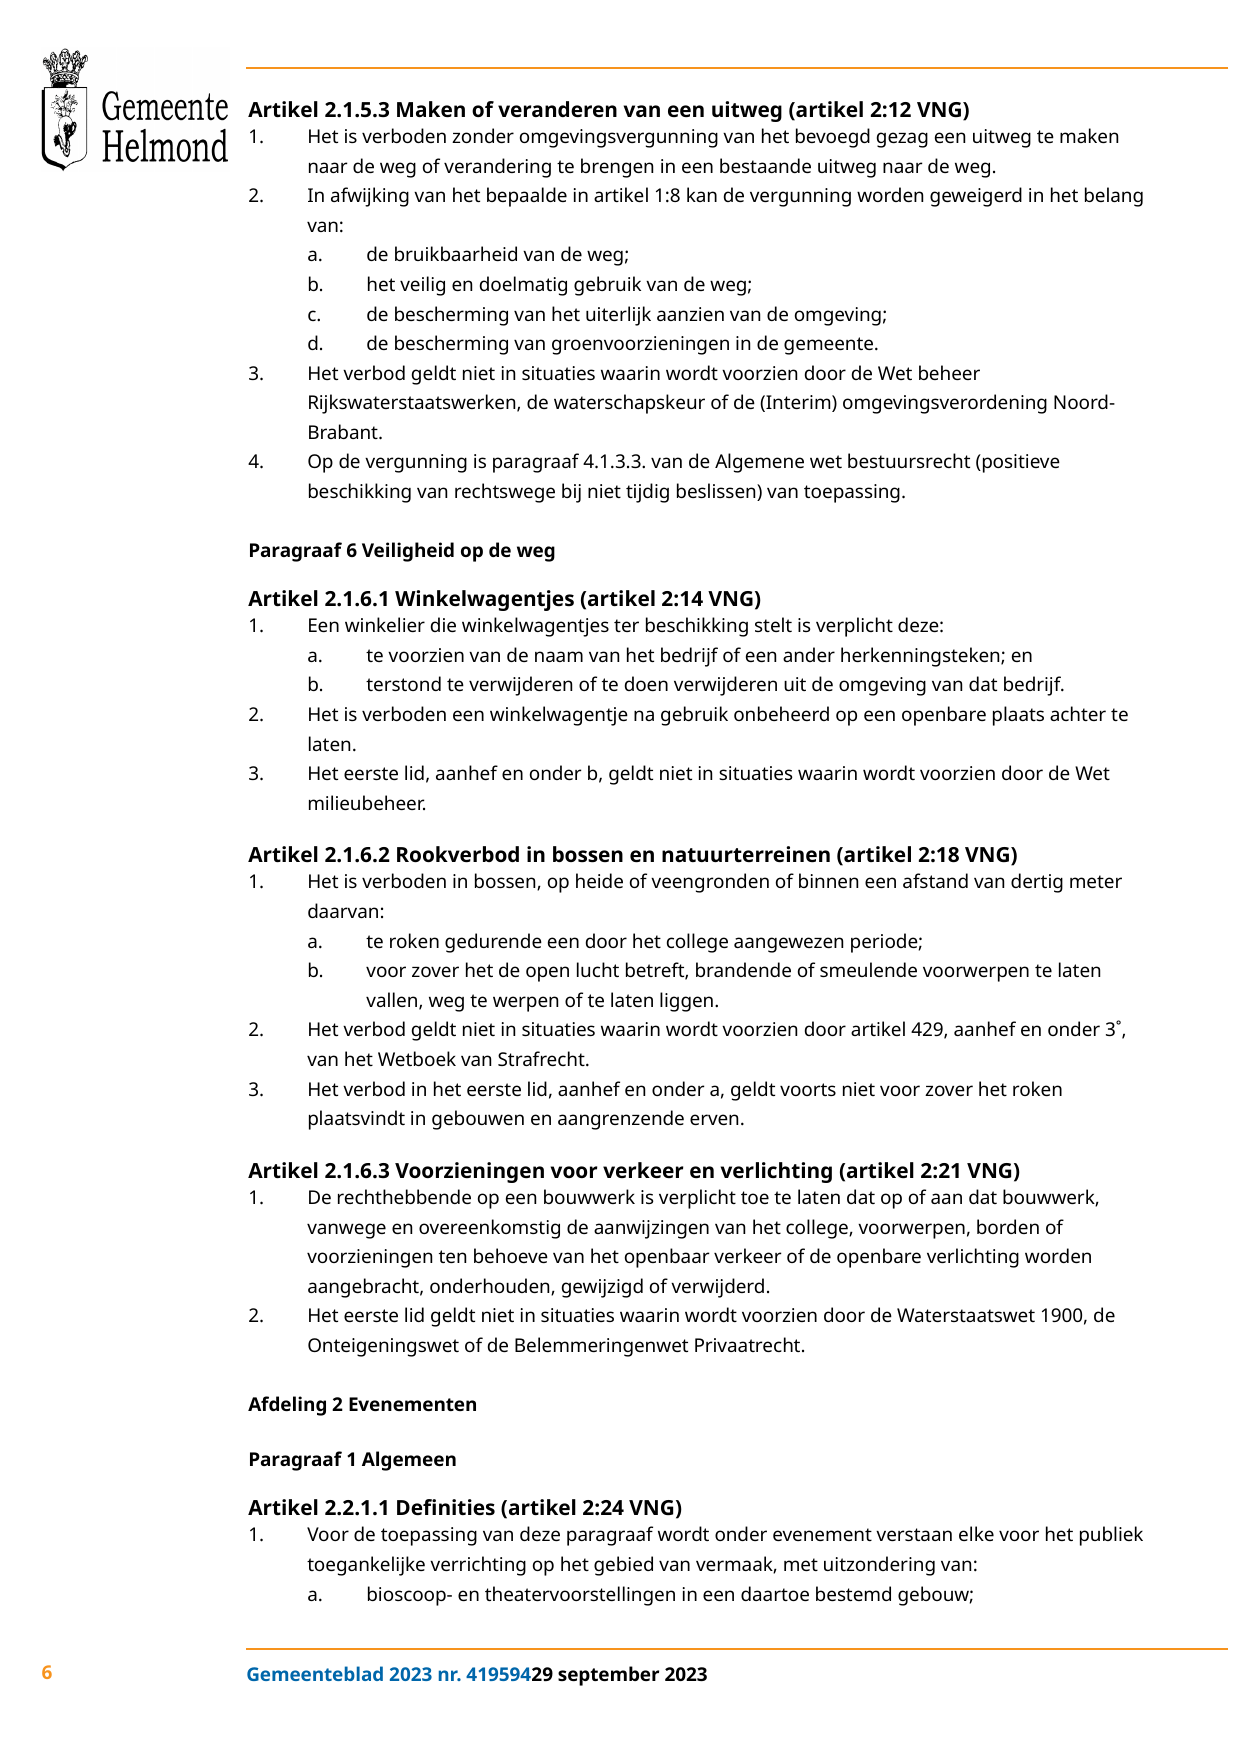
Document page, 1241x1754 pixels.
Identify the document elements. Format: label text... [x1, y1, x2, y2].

list Het verbod geldt niet in situaties waarin wordt voorzien door artikel 429, aanhef en onder 3˚, van het Wetboek van Strafrecht. [248, 1017, 1152, 1072]
list Het is verboden in bossen, op heide of veengronden of binnen een afstand van dertig meter daarvan: [248, 869, 1152, 924]
list Het is verboden een winkelwagentje na gebruik onbeheerd op een openbare plaats achter te laten. [248, 701, 1152, 756]
list Het eerste lid, aanhef en onder b, geldt niet in situaties waarin wordt voorzien door de Wet milieubeheer. [248, 760, 1152, 816]
list De rechthebbende op een bouwwerk is verplicht toe te laten dat op of aan dat bouwwerk, vanwege en overeenkomstig de aanwijzingen van het college, voorwerpen, borden of voorzieningen ten behoeve van het openbaar verkeer of de openbare verlichting worden aangebracht, onderhouden, gewijzigd of verwijderd. [248, 1184, 1152, 1299]
list de bescherming van het uiterlijk aanzien van de omgeving; [307, 301, 1152, 326]
text Paragraaf 6 Veiligheid op de weg [248, 537, 1152, 563]
text Artikel 2.1.5.3 Maken of veranderen van een uitweg (artikel 2:12 VNG) [248, 95, 1152, 123]
picture [41, 47, 231, 172]
list te voorzien van de naam van het bedrijf of een ander herkenningsteken; en [307, 642, 1152, 668]
text Artikel 2.1.6.2 Rookverbod in bossen en natuurterreinen (artikel 2:18 VNG) [248, 840, 1152, 869]
text Afdeling 2 Evenementen [248, 1391, 1152, 1417]
list de bruikbaarheid van de weg; [307, 242, 1152, 267]
list terstond te verwijderen of te doen verwijderen uit de omgeving van dat bedrijf. [307, 672, 1152, 697]
list Het verbod in het eerste lid, aanhef en onder a, geldt voorts niet voor zover het roken plaatsvindt in gebouwen en aangrenzende erven. [248, 1076, 1152, 1131]
list te roken gedurende een door het college aangewezen periode; [307, 928, 1152, 954]
list Het eerste lid geldt niet in situaties waarin wordt voorzien door de Waterstaatswet 1900, de Onteigeningswet of de Belemmeringenwet Privaatrecht. [248, 1303, 1152, 1358]
list voor zover het de open lucht betreft, brandende of smeulende voorwerpen te laten vallen, weg te werpen of te laten liggen. [307, 957, 1152, 1013]
list Een winkelier die winkelwagentjes ter beschikking stelt is verplicht deze: [248, 612, 1152, 638]
list bioscoop- en theatervoorstellingen in een daartoe bestemd gebouw; [307, 1581, 1152, 1607]
list In afwijking van het bepaalde in artikel 1:8 kan de vergunning worden geweigerd in het belang van: [248, 182, 1152, 238]
text Artikel 2.1.6.3 Voorzieningen voor verkeer en verlichting (artikel 2:21 VNG) [248, 1156, 1152, 1184]
list het veilig en doelmatig gebruik van de weg; [307, 271, 1152, 297]
list Het is verboden zonder omgevingsvergunning van het bevoegd gezag een uitweg te maken naar de weg of verandering te brengen in een bestaande uitweg naar de weg. [248, 123, 1152, 178]
list Op de vergunning is paragraaf 4.1.3.3. van de Algemene wet bestuursrecht (positieve beschikking van rechtswege bij niet tijdig beslissen) van toepassing. [248, 449, 1152, 504]
text Paragraaf 1 Algemeen [248, 1447, 1152, 1472]
text Artikel 2.1.6.1 Winkelwagentjes (artikel 2:14 VNG) [248, 584, 1152, 612]
list Het verbod geldt niet in situaties waarin wordt voorzien door de Wet beheer Rijkswaterstaatswerken, de waterschapskeur of de (Interim) omgevingsverordening Noord-Brabant. [248, 360, 1152, 445]
list de bescherming van groenvoorzieningen in de gemeente. [307, 330, 1152, 356]
text Artikel 2.2.1.1 Definities (artikel 2:24 VNG) [248, 1493, 1152, 1522]
list Voor de toepassing van deze paragraaf wordt onder evenement verstaan elke voor het publiek toegankelijke verrichting op het gebied van vermaak, met uitzondering van: [248, 1522, 1152, 1577]
